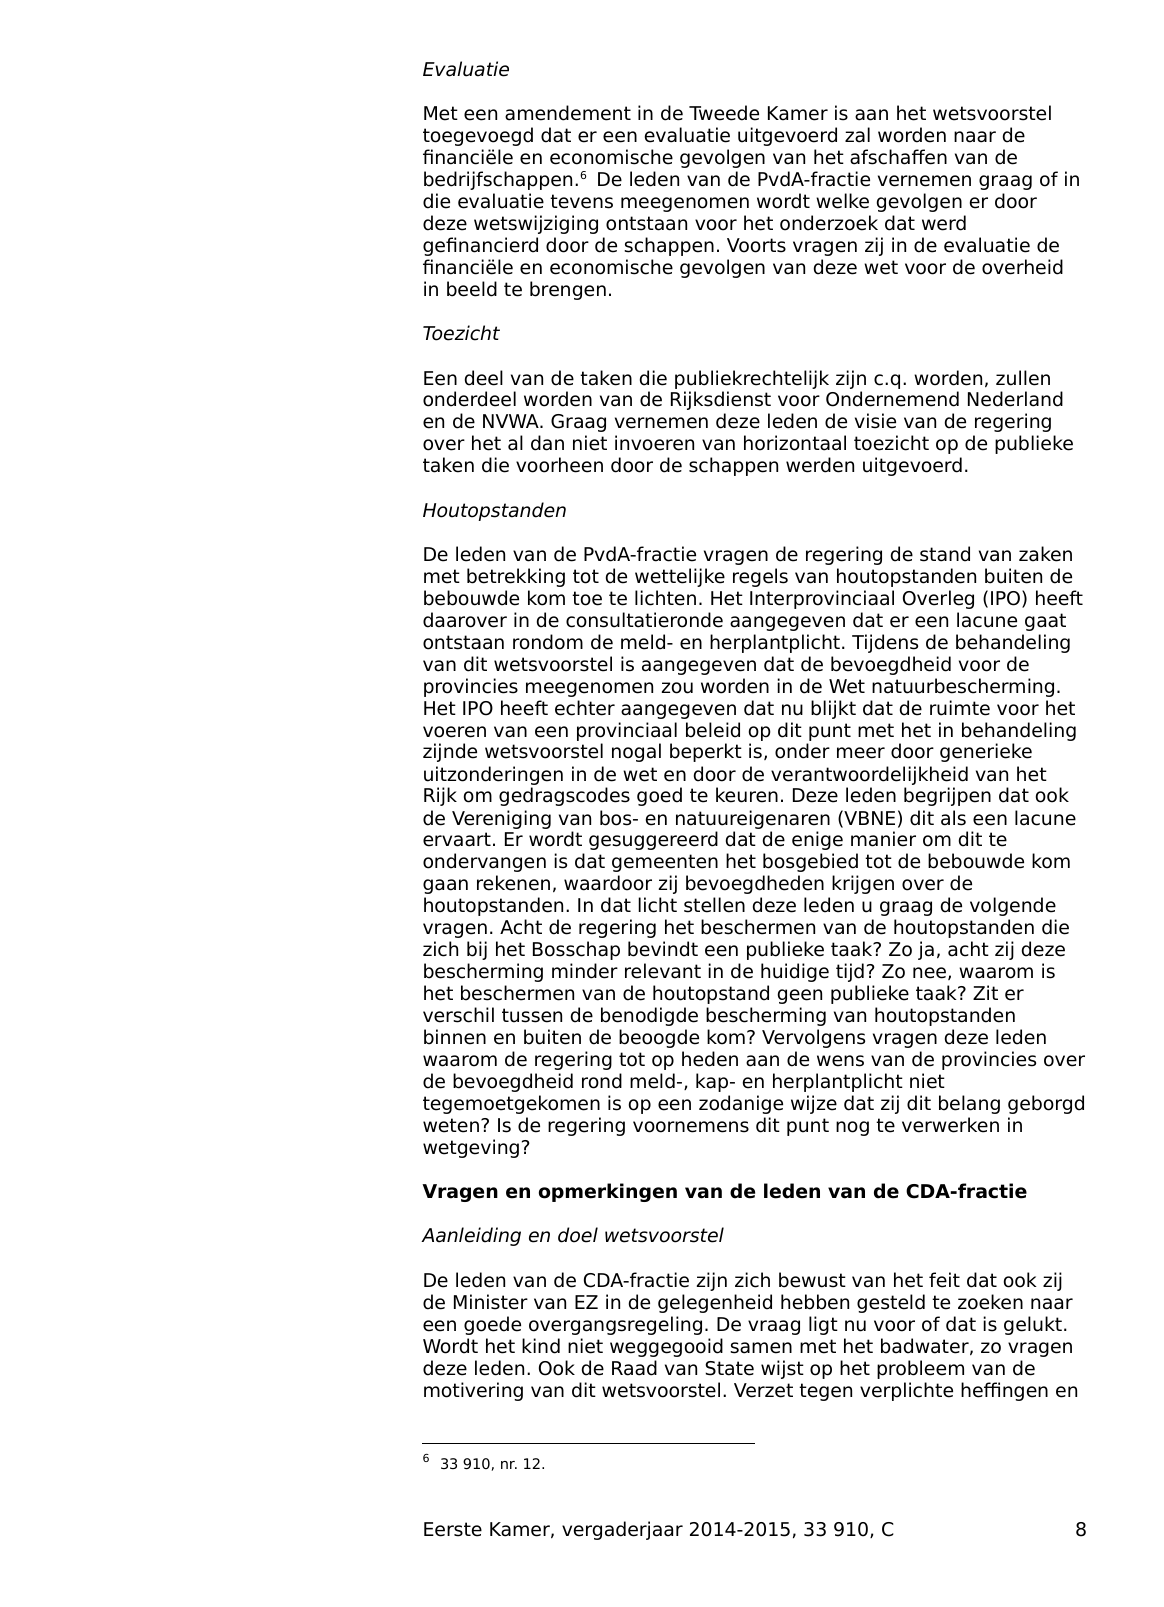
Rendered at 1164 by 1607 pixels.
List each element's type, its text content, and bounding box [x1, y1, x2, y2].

text De leden van de CDA-fractie zijn zich bewust van het feit dat ook zij de Minister van EZ in de gelegenheid hebben gesteld te zoeken naar een goede overgangsregeling. De vraag ligt nu voor of dat is gelukt. Wordt het kind niet weggegooid samen met het badwater, zo vragen deze leden. Ook de Raad van State wijst op het probleem van de motivering van dit wetsvoorstel. Verzet tegen verplichte heffingen en [422, 1269, 1087, 1401]
subtitle Evaluatie [422, 59, 1087, 81]
subtitle Toezicht [422, 323, 1087, 345]
text Met een amendement in de Tweede Kamer is aan het wetsvoorstel toegevoegd dat er een evaluatie uitgevoerd zal worden naar de financiële en economische gevolgen van het afschaffen van de bedrijfschappen. De leden van de PvdA-fractie vernemen graag of in die evaluatie tevens meegenomen wordt welke gevolgen er door deze wetswijziging ontstaan voor het onderzoek dat werd gefinancierd door de schappen. Voorts vragen zij in de evaluatie de financiële en economische gevolgen van deze wet voor de overheid in beeld te brengen. [422, 103, 1087, 301]
text De leden van de PvdA-fractie vragen de regering de stand van zaken met betrekking tot de wettelijke regels van houtopstanden buiten de bebouwde kom toe te lichten. Het Interprovinciaal Overleg (IPO) heeft daarover in de consultatieronde aangegeven dat er een lacune gaat ontstaan rondom de meld- en herplantplicht. Tijdens de behandeling van dit wetsvoorstel is aangegeven dat de bevoegdheid voor de provincies meegenomen zou worden in de Wet natuurbescherming. Het IPO heeft echter aangegeven dat nu blijkt dat de ruimte voor het voeren van een provinciaal beleid op dit punt met het in behandeling zijnde wetsvoorstel nogal beperkt is, onder meer door generieke uitzonderingen in de wet en door de verantwoordelijkheid van het Rijk om gedragscodes goed te keuren. Deze leden begrijpen dat ook de Vereniging van bos- en natuureigenaren (VBNE) dit als een lacune ervaart. Er wordt gesuggereerd dat de enige manier om dit te ondervangen is dat gemeenten het bosgebied tot de bebouwde kom gaan rekenen, waardoor zij bevoegdheden krijgen over de houtopstanden. In dat licht stellen deze leden u graag de volgende vragen. Acht de regering het beschermen van de houtopstanden die zich bij het Bosschap bevindt een publieke taak? Zo ja, acht zij deze bescherming minder relevant in de huidige tijd? Zo nee, waarom is het beschermen van de houtopstand geen publieke taak? Zit er verschil tussen de benodigde bescherming van houtopstanden binnen en buiten de beoogde kom? Vervolgens vragen deze leden waarom de regering tot op heden aan de wens van de provincies over de bevoegdheid rond meld-, kap- en herplantplicht niet tegemoetgekomen is op een zodanige wijze dat zij dit belang geborgd weten? Is de regering voornemens dit punt nog te verwerken in wetgeving? [422, 544, 1087, 1159]
text 33 910, nr. 12. [422, 1452, 1087, 1474]
subtitle Vragen en opmerkingen van de leden van de CDA-fractie [422, 1181, 1087, 1203]
subtitle Aanleiding en doel wetsvoorstel [422, 1225, 1087, 1247]
subtitle Houtopstanden [422, 499, 1087, 521]
text Een deel van de taken die publiekrechtelijk zijn c.q. worden, zullen onderdeel worden van de Rijksdienst voor Ondernemend Nederland en de NVWA. Graag vernemen deze leden de visie van de regering over het al dan niet invoeren van horizontaal toezicht op de publieke taken die voorheen door de schappen werden uitgevoerd. [422, 367, 1087, 477]
